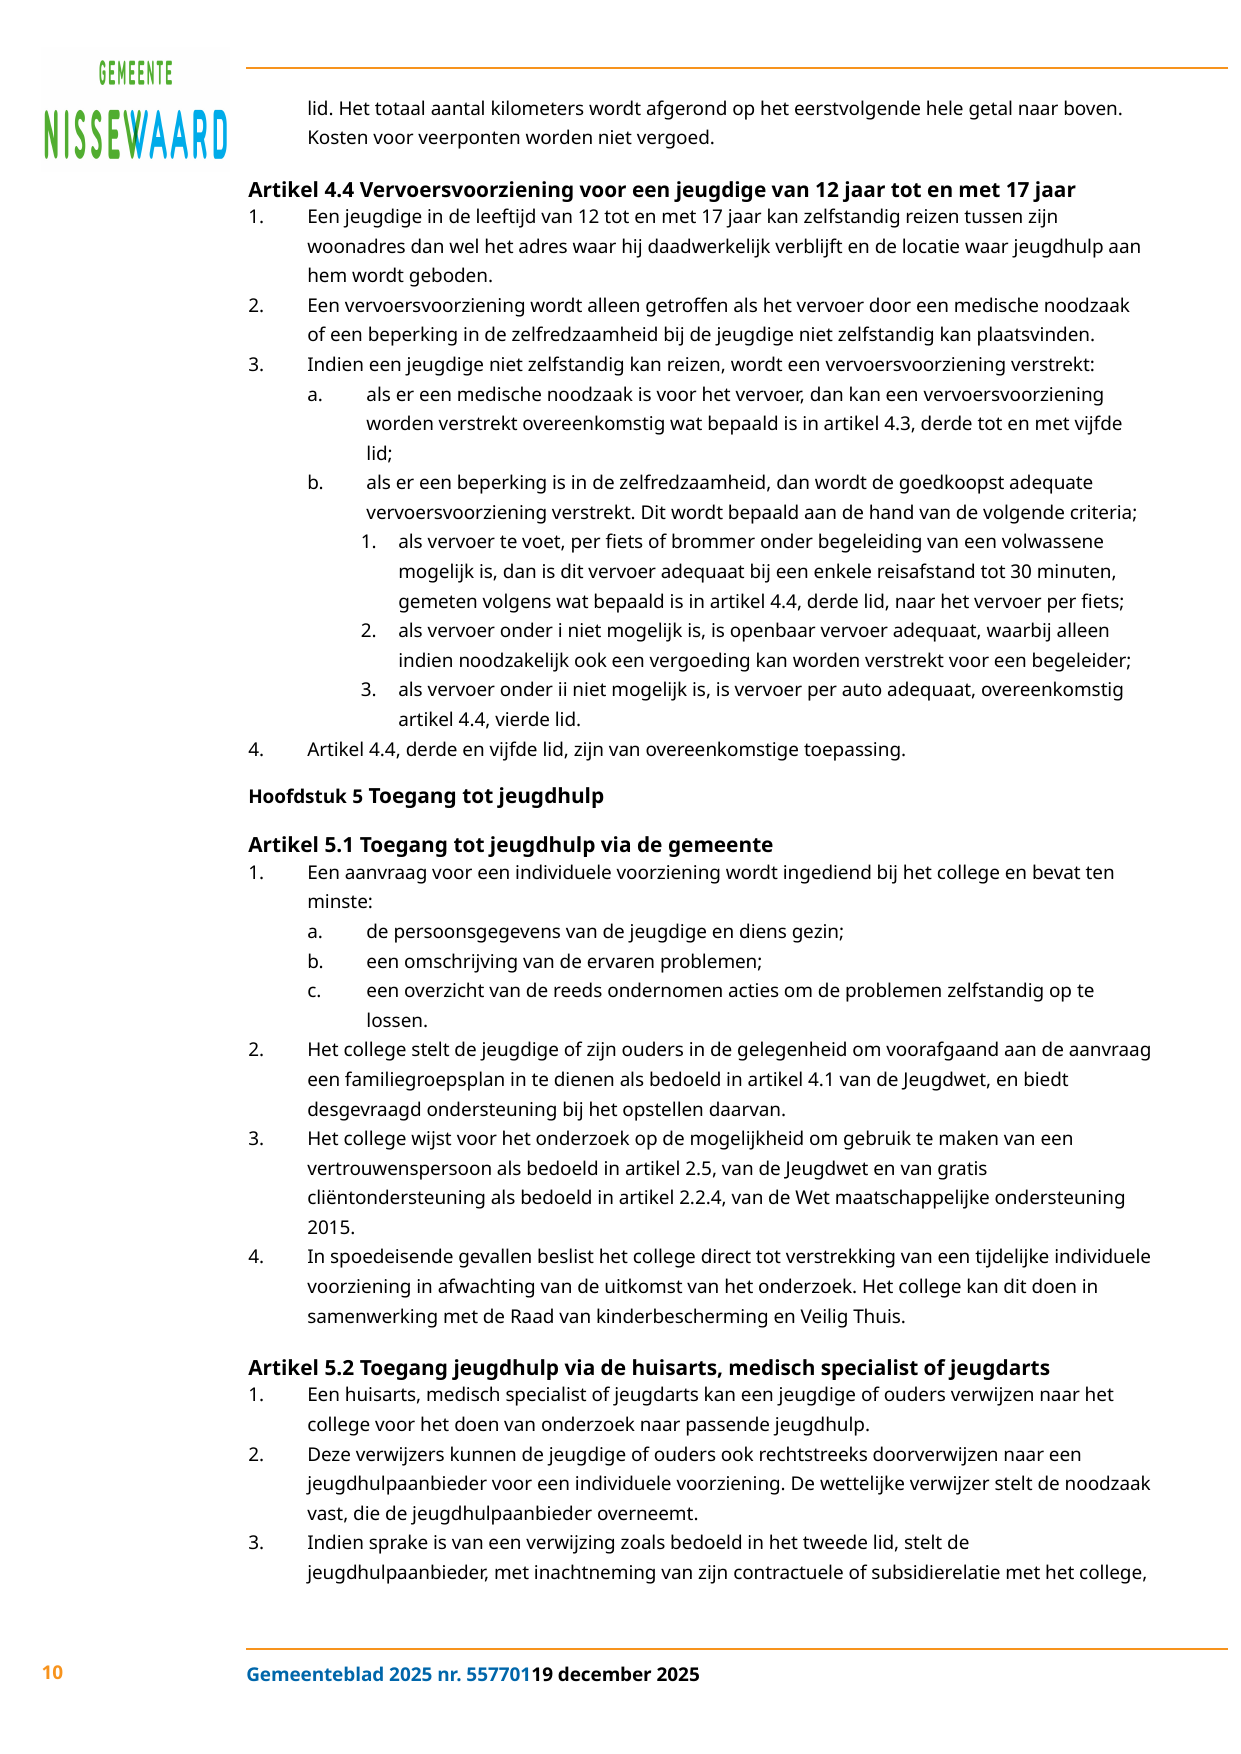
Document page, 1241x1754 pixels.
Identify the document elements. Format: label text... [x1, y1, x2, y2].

list Het college wijst voor het onderzoek op de mogelijkheid om gebruik te maken van een vertrouwenspersoon als bedoeld in artikel 2.5, van de Jeugdwet en van gratis cliëntondersteuning als bedoeld in artikel 2.2.4, van de Wet maatschappelijke ondersteuning 2015. [248, 1125, 1152, 1240]
list Een vervoersvoorziening wordt alleen getroffen als het vervoer door een medische noodzaak of een beperking in de zelfredzaamheid bij de jeugdige niet zelfstandig kan plaatsvinden. [248, 292, 1152, 347]
list Indien sprake is van een verwijzing zoals bedoeld in het tweede lid, stelt de jeugdhulpaanbieder, met inachtneming van zijn contractuele of subsidierelatie met het college, [248, 1529, 1152, 1585]
list Indien een jeugdige niet zelfstandig kan reizen, wordt een vervoersvoorziening verstrekt: [248, 351, 1152, 377]
list als vervoer onder i niet mogelijk is, is openbaar vervoer adequaat, waarbij alleen indien noodzakelijk ook een vergoeding kan worden verstrekt voor een begeleider; [361, 617, 1152, 673]
list als er een beperking is in de zelfredzaamheid, dan wordt de goedkoopst adequate vervoersvoorziening verstrekt. Dit wordt bepaald aan de hand van de volgende criteria; [307, 469, 1152, 525]
list als er een medische noodzaak is voor het vervoer, dan kan een vervoersvoorziening worden verstrekt overeenkomstig wat bepaald is in artikel 4.3, derde tot en met vijfde lid; [307, 381, 1152, 466]
list Het college stelt de jeugdige of zijn ouders in de gelegenheid om voorafgaand aan de aanvraag een familiegroepsplan in te dienen als bedoeld in artikel 4.1 van de Jeugdwet, en biedt desgevraagd ondersteuning bij het opstellen daarvan. [248, 1037, 1152, 1121]
list Een jeugdige in de leeftijd van 12 tot en met 17 jaar kan zelfstandig reizen tussen zijn woonadres dan wel het adres waar hij daadwerkelijk verblijft en de locatie waar jeugdhulp aan hem wordt geboden. [248, 203, 1152, 288]
list een omschrijving van de ervaren problemen; [307, 948, 1152, 973]
list een overzicht van de reeds ondernomen acties om de problemen zelfstandig op te lossen. [307, 977, 1152, 1033]
list Artikel 4.4, derde en vijfde lid, zijn van overeenkomstige toepassing. [248, 736, 1152, 761]
text Artikel 4.4 Vervoersvoorziening voor een jeugdige van 12 jaar tot en met 17 jaar [248, 175, 1152, 203]
list als vervoer onder ii niet mogelijk is, is vervoer per auto adequaat, overeenkomstig artikel 4.4, vierde lid. [361, 677, 1152, 732]
list lid. Het totaal aantal kilometers wordt afgerond op het eerstvolgende hele getal naar boven. Kosten voor veerponten worden niet vergoed. [248, 95, 1152, 150]
list de persoonsgegevens van de jeugdige en diens gezin; [307, 918, 1152, 944]
text Artikel 5.2 Toegang jeugdhulp via de huisarts, medisch specialist of jeugdarts [248, 1353, 1152, 1382]
list Deze verwijzers kunnen de jeugdige of ouders ook rechtstreeks doorverwijzen naar een jeugdhulpaanbieder voor een individuele voorziening. De wettelijke verwijzer stelt de noodzaak vast, die de jeugdhulpaanbieder overneemt. [248, 1441, 1152, 1526]
picture [41, 47, 231, 172]
list als vervoer te voet, per fiets of brommer onder begeleiding van een volwassene mogelijk is, dan is dit vervoer adequaat bij een enkele reisafstand tot 30 minuten, gemeten volgens wat bepaald is in artikel 4.4, derde lid, naar het vervoer per fiets; [361, 529, 1152, 613]
text Hoofdstuk 5 Toegang tot jeugdhulp [248, 781, 1152, 810]
list Een aanvraag voor een individuele voorziening wordt ingediend bij het college en bevat ten minste: [248, 859, 1152, 914]
list In spoedeisende gevallen beslist het college direct tot verstrekking van een tijdelijke individuele voorziening in afwachting van de uitkomst van het onderzoek. Het college kan dit doen in samenwerking met de Raad van kinderbescherming en Veilig Thuis. [248, 1244, 1152, 1328]
text Artikel 5.1 Toegang tot jeugdhulp via de gemeente [248, 831, 1152, 859]
list Een huisarts, medisch specialist of jeugdarts kan een jeugdige of ouders verwijzen naar het college voor het doen van onderzoek naar passende jeugdhulp. [248, 1382, 1152, 1437]
